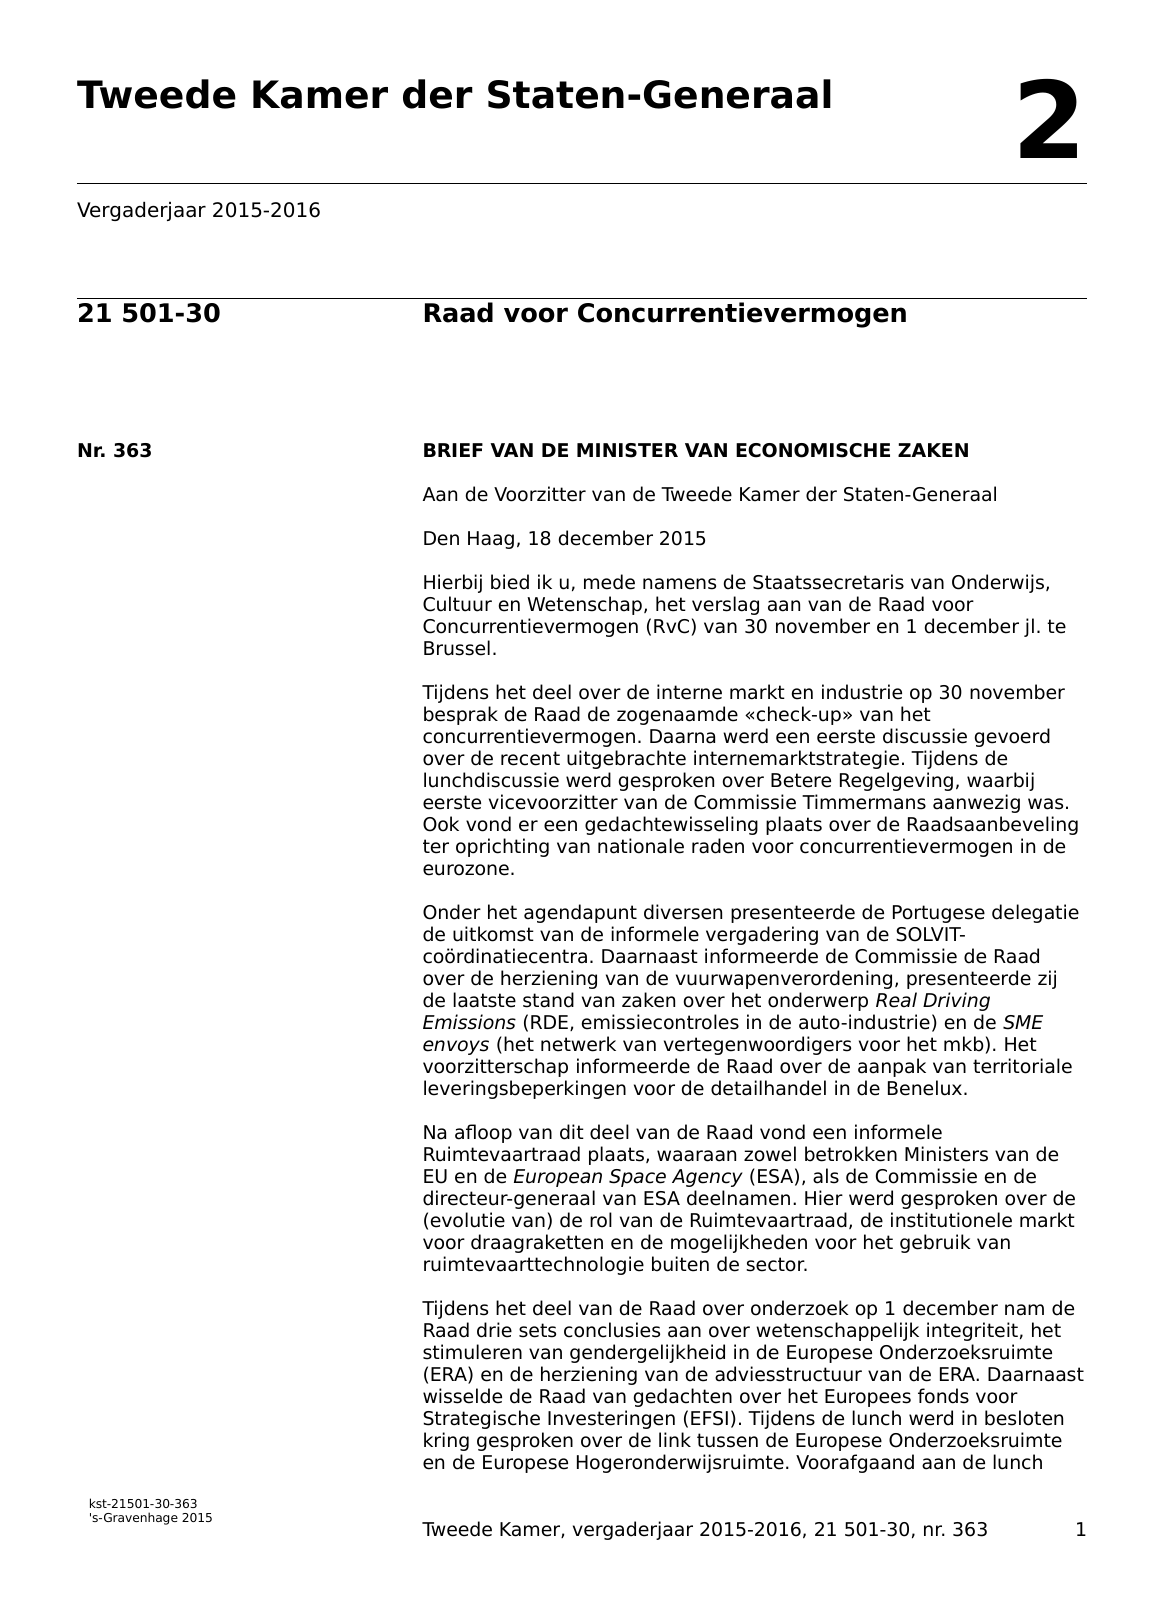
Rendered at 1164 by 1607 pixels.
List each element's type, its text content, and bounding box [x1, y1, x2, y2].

text Tijdens het deel over de interne markt en industrie op 30 november besprak de Raad de zogenaamde «check-up» van het concurrentievermogen. Daarna werd een eerste discussie gevoerd over de recent uitgebrachte internemarktstrategie. Tijdens de lunchdiscussie werd gesproken over Betere Regelgeving, waarbij eerste vicevoorzitter van de Commissie Timmermans aanwezig was. Ook vond er een gedachtewisseling plaats over de Raadsaanbeveling ter oprichting van nationale raden voor concurrentievermogen in de eurozone. [422, 682, 1087, 880]
text Onder het agendapunt diversen presenteerde de Portugese delegatie de uitkomst van de informele vergadering van de SOLVIT-coördinatiecentra. Daarnaast informeerde de Commissie de Raad over de herziening van de vuurwapenverordening, presenteerde zij de laatste stand van zaken over het onderwerp Real Driving Emissions (RDE, emissiecontroles in de auto-industrie) en de SME envoys (het netwerk van vertegenwoordigers voor het mkb). Het voorzitterschap informeerde de Raad over de aanpak van territoriale leveringsbeperkingen voor de detailhandel in de Benelux. [422, 902, 1087, 1100]
subtitle 21 501-30 Raad voor Concurrentievermogen [77, 299, 1087, 329]
text Hierbij bied ik u, mede namens de Staatssecretaris van Onderwijs, Cultuur en Wetenschap, het verslag aan van de Raad voor Concurrentievermogen (RvC) van 30 november en 1 december jl. te Brussel. [422, 572, 1087, 660]
text Tijdens het deel van de Raad over onderzoek op 1 december nam de Raad drie sets conclusies aan over wetenschappelijk integriteit, het stimuleren van gendergelijkheid in de Europese Onderzoeksruimte (ERA) en de herziening van de adviesstructuur van de ERA. Daarnaast wisselde de Raad van gedachten over het Europees fonds voor Strategische Investeringen (EFSI). Tijdens de lunch werd in besloten kring gesproken over de link tussen de Europese Onderzoeksruimte en de Europese Hogeronderwijsruimte. Voorafgaand aan de lunch [422, 1298, 1087, 1474]
table_cell Vergaderjaar 2015-2016 [77, 184, 1087, 298]
subtitle Nr. 363 BRIEF VAN DE MINISTER VAN ECONOMISCHE ZAKEN [77, 440, 1087, 462]
text Den Haag, 18 december 2015 [422, 528, 1087, 550]
text Na afloop van dit deel van de Raad vond een informele Ruimtevaartraad plaats, waaraan zowel betrokken Ministers van de EU en de European Space Agency (ESA), als de Commissie en de directeur-generaal van ESA deelnamen. Hier werd gesproken over de (evolutie van) de rol van de Ruimtevaartraad, de institutionele markt voor draagraketten en de mogelijkheden voor het gebruik van ruimtevaarttechnologie buiten de sector. [422, 1122, 1087, 1276]
text kst-21501-30-363 [88, 1497, 323, 1511]
text 's-Gravenhage 2015 [88, 1511, 323, 1525]
table_header Tweede Kamer der Staten-Generaal [77, 59, 886, 183]
text Aan de Voorzitter van de Tweede Kamer der Staten-Generaal [422, 484, 1087, 506]
table_header 2 [886, 59, 1087, 183]
